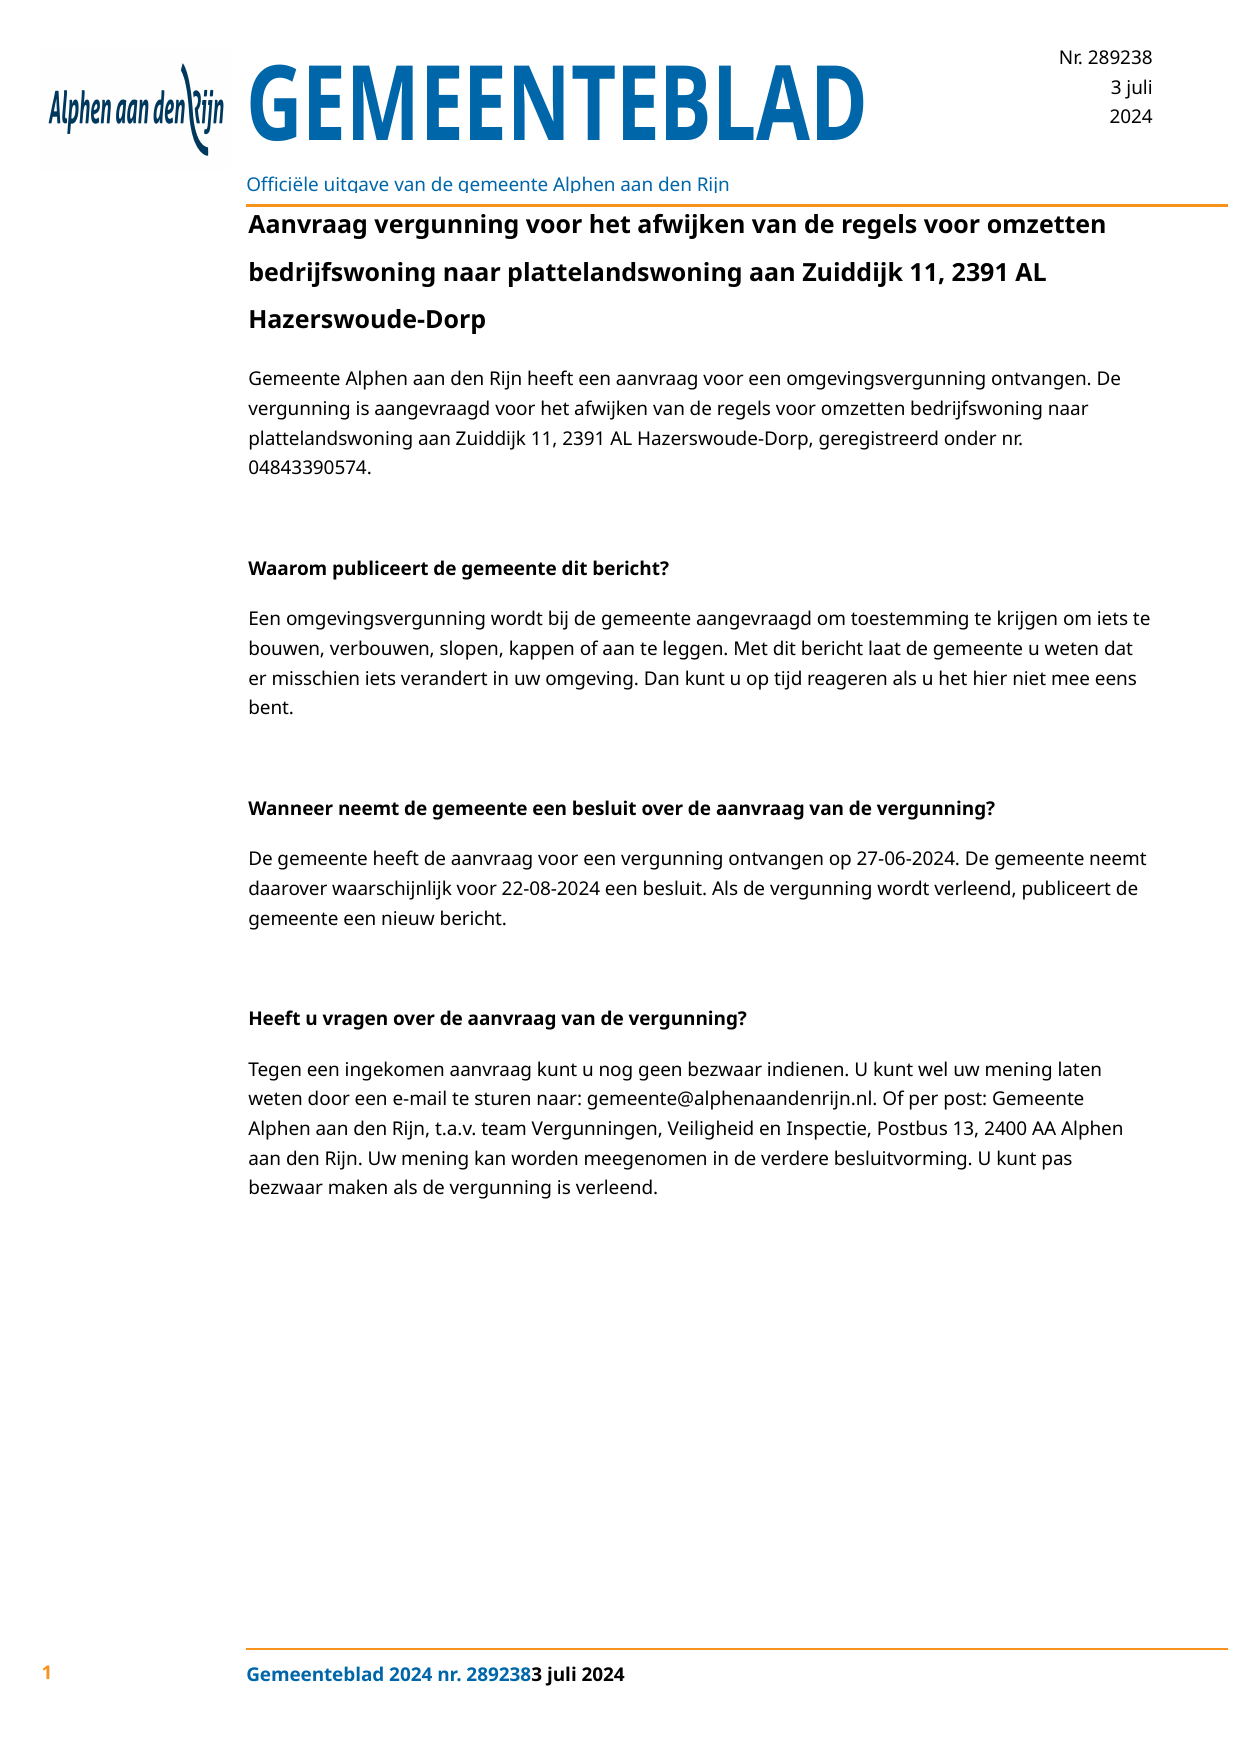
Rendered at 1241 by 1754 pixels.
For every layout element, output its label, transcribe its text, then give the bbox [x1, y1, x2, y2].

text De gemeente heeft de aanvraag voor een vergunning ontvangen op 27-06-2024. De gemeente neemt daarover waarschijnlijk voor 22-08-2024 een besluit. Als de vergunning wordt verleend, publiceert de gemeente een nieuw bericht. [248, 846, 1152, 930]
text Heeft u vragen over de aanvraag van de vergunning? [248, 1006, 1152, 1031]
picture [41, 47, 231, 172]
text Waarom publiceert de gemeente dit bericht? [248, 555, 1152, 581]
text Wanneer neemt de gemeente een besluit over de aanvraag van de vergunning? [248, 795, 1152, 821]
text Aanvraag vergunning voor het afwijken van de regels voor omzetten bedrijfswoning naar plattelandswoning aan Zuiddijk 11, 2391 AL Hazerswoude-Dorp [248, 207, 1152, 336]
text Gemeente Alphen aan den Rijn heeft een aanvraag voor een omgevingsvergunning ontvangen. De vergunning is aangevraagd voor het afwijken van de regels voor omzetten bedrijfswoning naar plattelandswoning aan Zuiddijk 11, 2391 AL Hazerswoude-Dorp, geregistreerd onder nr. 04843390574. [248, 366, 1152, 480]
text Een omgevingsvergunning wordt bij de gemeente aangevraagd om toestemming te krijgen om iets te bouwen, verbouwen, slopen, kappen of aan te leggen. Met dit bericht laat de gemeente u weten dat er misschien iets verandert in uw omgeving. Dan kunt u op tijd reageren als u het hier niet mee eens bent. [248, 606, 1152, 720]
text Tegen een ingekomen aanvraag kunt u nog geen bezwaar indienen. U kunt wel uw mening laten weten door een e-mail te sturen naar: gemeente@alphenaandenrijn.nl. Of per post: Gemeente Alphen aan den Rijn, t.a.v. team Vergunningen, Veiligheid en Inspectie, Postbus 13, 2400 AA Alphen aan den Rijn. Uw mening kan worden meegenomen in de verdere besluitvorming. U kunt pas bezwaar maken als de vergunning is verleend. [248, 1056, 1152, 1200]
